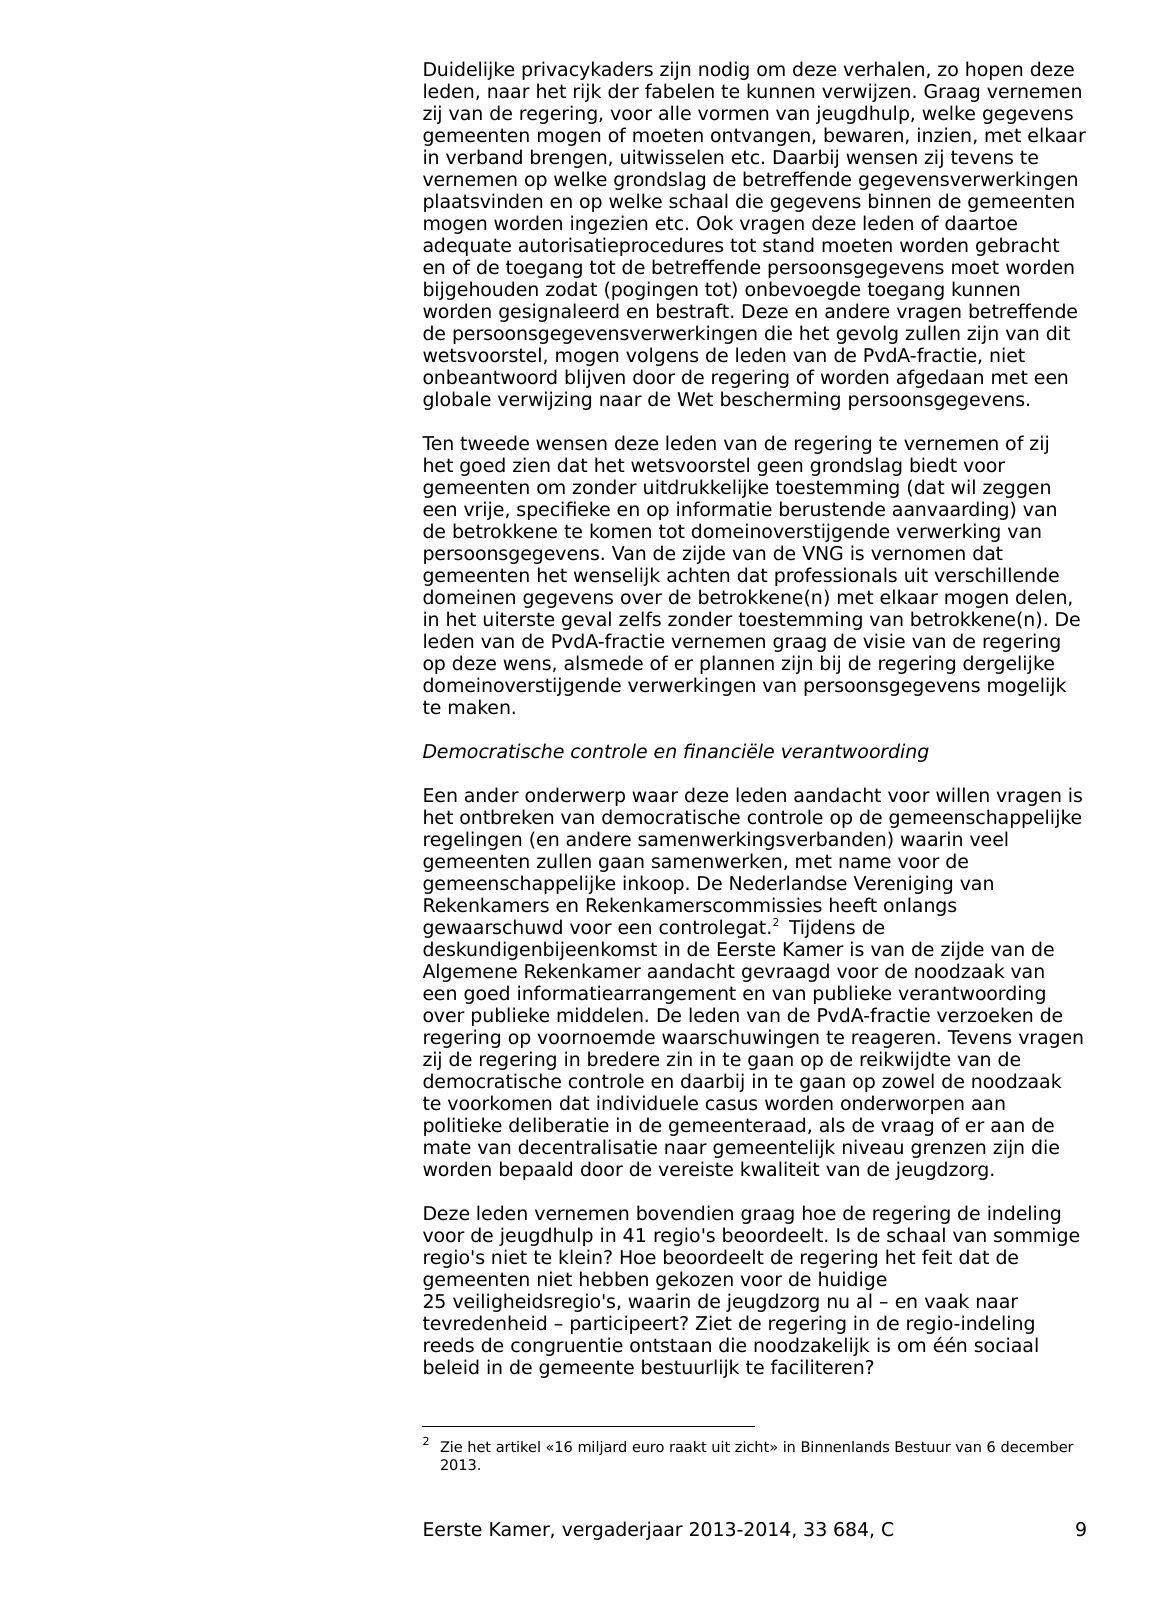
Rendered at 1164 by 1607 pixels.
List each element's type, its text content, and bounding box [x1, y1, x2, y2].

subtitle Democratische controle en financiële verantwoording [422, 741, 1087, 763]
text Zie het artikel «16 miljard euro raakt uit zicht» in Binnenlands Bestuur van 6 december 2013. [422, 1435, 1087, 1474]
text Ten tweede wensen deze leden van de regering te vernemen of zij het goed zien dat het wetsvoorstel geen grondslag biedt voor gemeenten om zonder uitdrukkelijke toestemming (dat wil zeggen een vrije, specifieke en op informatie berustende aanvaarding) van de betrokkene te komen tot domeinoverstijgende verwerking van persoonsgegevens. Van de zijde van de VNG is vernomen dat gemeenten het wenselijk achten dat professionals uit verschillende domeinen gegevens over de betrokkene(n) met elkaar mogen delen, in het uiterste geval zelfs zonder toestemming van betrokkene(n). De leden van de PvdA-fractie vernemen graag de visie van de regering op deze wens, alsmede of er plannen zijn bij de regering dergelijke domeinoverstijgende verwerkingen van persoonsgegevens mogelijk te maken. [422, 433, 1087, 719]
text Een ander onderwerp waar deze leden aandacht voor willen vragen is het ontbreken van democratische controle op de gemeenschappelijke regelingen (en andere samenwerkingsverbanden) waarin veel gemeenten zullen gaan samenwerken, met name voor de gemeenschappelijke inkoop. De Nederlandse Vereniging van Rekenkamers en Rekenkamerscommissies heeft onlangs gewaarschuwd voor een controlegat. Tijdens de deskundigenbijeenkomst in de Eerste Kamer is van de zijde van de Algemene Rekenkamer aandacht gevraagd voor de noodzaak van een goed informatiearrangement en van publieke verantwoording over publieke middelen. De leden van de PvdA-fractie verzoeken de regering op voornoemde waarschuwingen te reageren. Tevens vragen zij de regering in bredere zin in te gaan op de reikwijdte van de democratische controle en daarbij in te gaan op zowel de noodzaak te voorkomen dat individuele casus worden onderworpen aan politieke deliberatie in de gemeenteraad, als de vraag of er aan de mate van decentralisatie naar gemeentelijk niveau grenzen zijn die worden bepaald door de vereiste kwaliteit van de jeugdzorg. [422, 785, 1087, 1181]
text Duidelijke privacykaders zijn nodig om deze verhalen, zo hopen deze leden, naar het rijk der fabelen te kunnen verwijzen. Graag vernemen zij van de regering, voor alle vormen van jeugdhulp, welke gegevens gemeenten mogen of moeten ontvangen, bewaren, inzien, met elkaar in verband brengen, uitwisselen etc. Daarbij wensen zij tevens te vernemen op welke grondslag de betreffende gegevensverwerkingen plaatsvinden en op welke schaal die gegevens binnen de gemeenten mogen worden ingezien etc. Ook vragen deze leden of daartoe adequate autorisatieprocedures tot stand moeten worden gebracht en of de toegang tot de betreffende persoonsgegevens moet worden bijgehouden zodat (pogingen tot) onbevoegde toegang kunnen worden gesignaleerd en bestraft. Deze en andere vragen betreffende de persoonsgegevensverwerkingen die het gevolg zullen zijn van dit wetsvoorstel, mogen volgens de leden van de PvdA-fractie, niet onbeantwoord blijven door de regering of worden afgedaan met een globale verwijzing naar de Wet bescherming persoonsgegevens. [422, 59, 1087, 411]
text Deze leden vernemen bovendien graag hoe de regering de indeling voor de jeugdhulp in 41 regio's beoordeelt. Is de schaal van sommige regio's niet te klein? Hoe beoordeelt de regering het feit dat de gemeenten niet hebben gekozen voor de huidige 25 veiligheidsregio's, waarin de jeugdzorg nu al – en vaak naar tevredenheid – participeert? Ziet de regering in de regio-indeling reeds de congruentie ontstaan die noodzakelijk is om één sociaal beleid in de gemeente bestuurlijk te faciliteren? [422, 1203, 1087, 1379]
